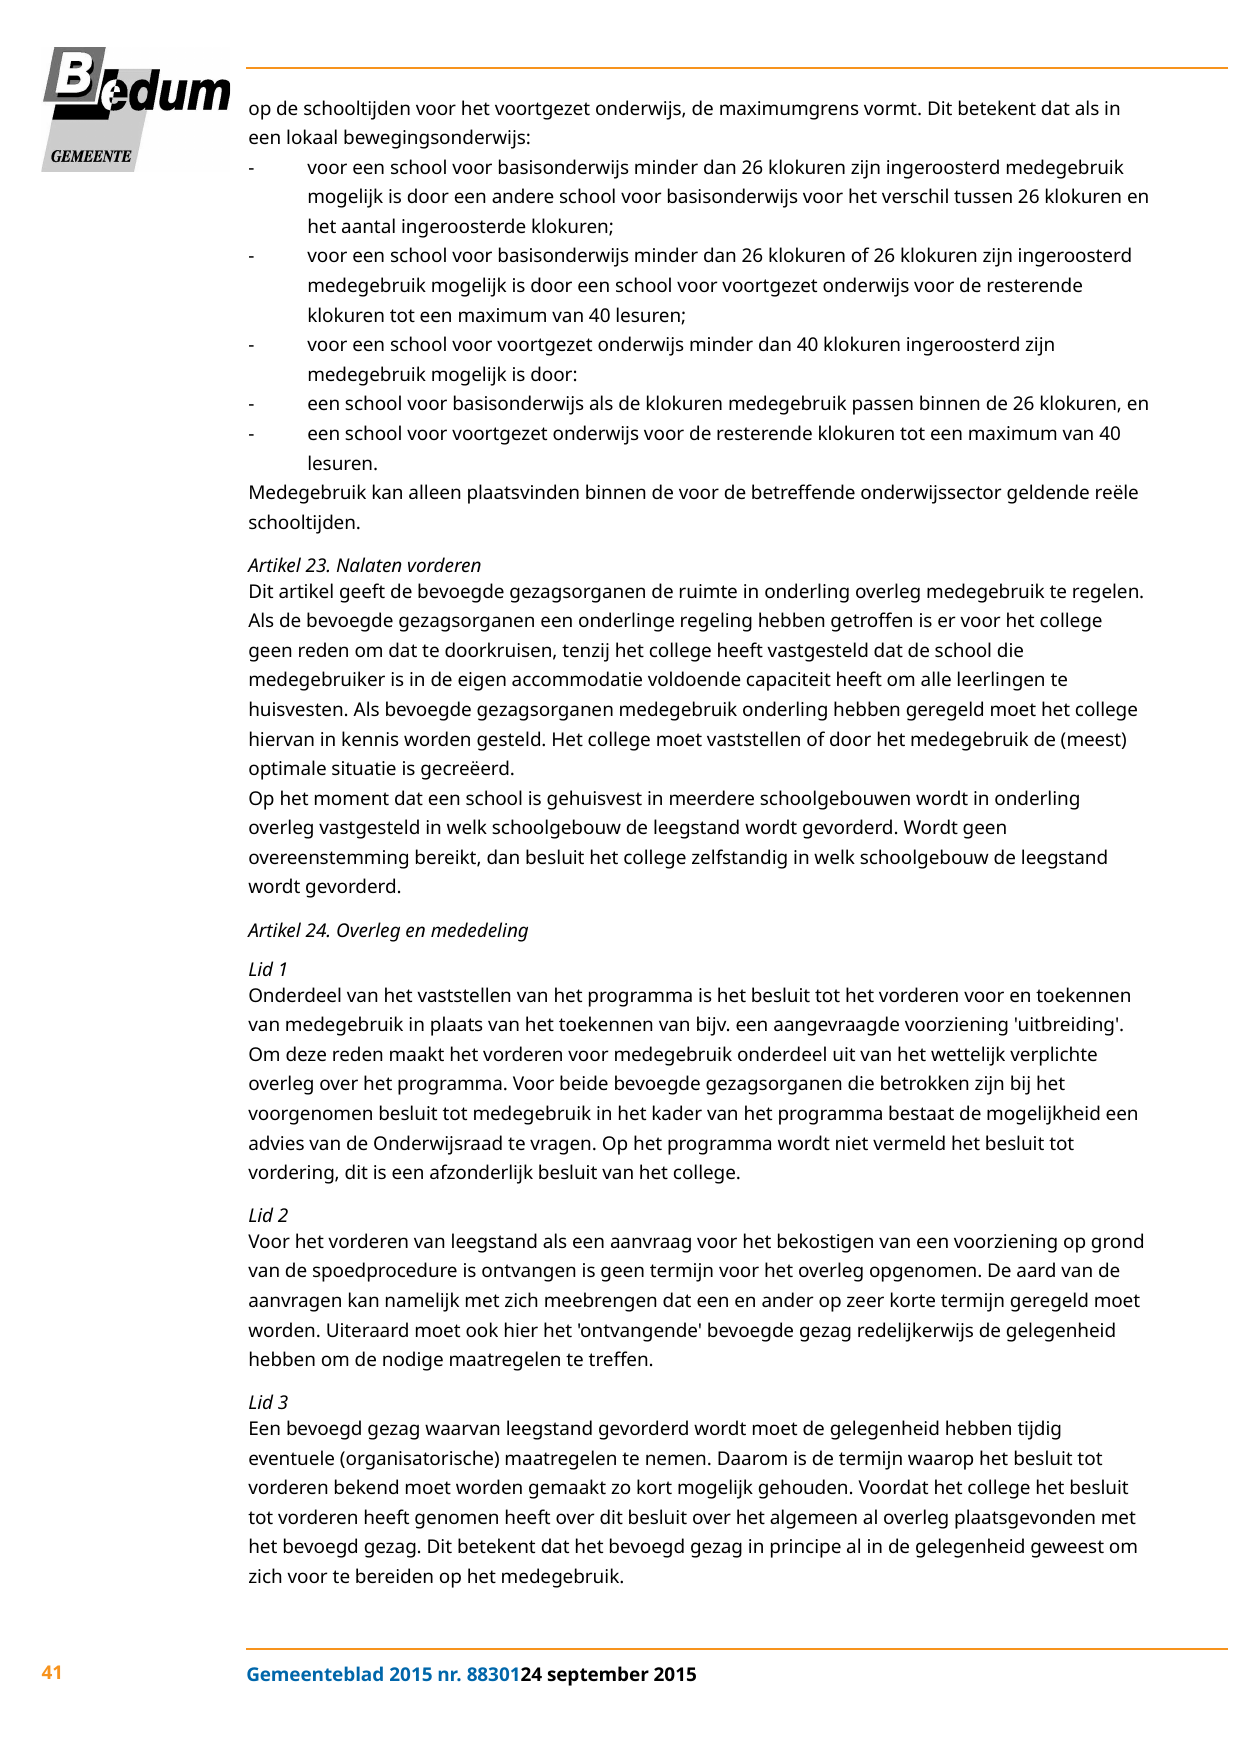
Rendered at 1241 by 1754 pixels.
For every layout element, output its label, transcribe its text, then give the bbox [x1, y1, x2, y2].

picture [41, 47, 231, 172]
text Lid 1 [248, 956, 1152, 982]
list een school voor voortgezet onderwijs voor de resterende klokuren tot een maximum van 40 lesuren. [248, 420, 1152, 476]
text Op het moment dat een school is gehuisvest in meerdere schoolgebouwen wordt in onderling overleg vastgesteld in welk schoolgebouw de leegstand wordt gevorderd. Wordt geen overeenstemming bereikt, dan besluit het college zelfstandig in welk schoolgebouw de leegstand wordt gevorderd. [248, 785, 1152, 899]
list voor een school voor voortgezet onderwijs minder dan 40 klokuren ingeroosterd zijn medegebruik mogelijk is door: [248, 331, 1152, 387]
text Medegebruik kan alleen plaatsvinden binnen de voor de betreffende onderwijssector geldende reële schooltijden. [248, 479, 1152, 535]
list voor een school voor basisonderwijs minder dan 26 klokuren of 26 klokuren zijn ingeroosterd medegebruik mogelijk is door een school voor voortgezet onderwijs voor de resterende klokuren tot een maximum van 40 lesuren; [248, 243, 1152, 328]
text Artikel 24. Overleg en mededeling [248, 917, 1152, 942]
text Voor het vorderen van leegstand als een aanvraag voor het bekostigen van een voorziening op grond van de spoedprocedure is ontvangen is geen termijn voor het overleg opgenomen. De aard van de aanvragen kan namelijk met zich meebrengen dat een en ander op zeer korte termijn geregeld moet worden. Uiteraard moet ook hier het 'ontvangende' bevoegde gezag redelijkerwijs de gelegenheid hebben om de nodige maatregelen te treffen. [248, 1228, 1152, 1372]
list een school voor basisonderwijs als de klokuren medegebruik passen binnen de 26 klokuren, en [248, 391, 1152, 416]
text Dit artikel geeft de bevoegde gezagsorganen de ruimte in onderling overleg medegebruik te regelen. Als de bevoegde gezagsorganen een onderlinge regeling hebben getroffen is er voor het college geen reden om dat te doorkruisen, tenzij het college heeft vastgesteld dat de school die medegebruiker is in de eigen accommodatie voldoende capaciteit heeft om alle leerlingen te huisvesten. Als bevoegde gezagsorganen medegebruik onderling hebben geregeld moet het college hiervan in kennis worden gesteld. Het college moet vaststellen of door het medegebruik de (meest) optimale situatie is gecreëerd. [248, 578, 1152, 781]
text Een bevoegd gezag waarvan leegstand gevorderd wordt moet de gelegenheid hebben tijdig eventuele (organisatorische) maatregelen te nemen. Daarom is de termijn waarop het besluit tot vorderen bekend moet worden gemaakt zo kort mogelijk gehouden. Voordat het college het besluit tot vorderen heeft genomen heeft over dit besluit over het algemeen al overleg plaatsgevonden met het bevoegd gezag. Dit betekent dat het bevoegd gezag in principe al in de gelegenheid geweest om zich voor te bereiden op het medegebruik. [248, 1415, 1152, 1589]
text Artikel 23. Nalaten vorderen [248, 552, 1152, 578]
text Onderdeel van het vaststellen van het programma is het besluit tot het vorderen voor en toekennen van medegebruik in plaats van het toekennen van bijv. een aangevraagde voorziening 'uitbreiding'. Om deze reden maakt het vorderen voor medegebruik onderdeel uit van het wettelijk verplichte overleg over het programma. Voor beide bevoegde gezagsorganen die betrokken zijn bij het voorgenomen besluit tot medegebruik in het kader van het programma bestaat de mogelijkheid een advies van de Onderwijsraad te vragen. Op het programma wordt niet vermeld het besluit tot vordering, dit is een afzonderlijk besluit van het college. [248, 982, 1152, 1185]
list voor een school voor basisonderwijs minder dan 26 klokuren zijn ingeroosterd medegebruik mogelijk is door een andere school voor basisonderwijs voor het verschil tussen 26 klokuren en het aantal ingeroosterde klokuren; [248, 154, 1152, 239]
text op de schooltijden voor het voortgezet onderwijs, de maximumgrens vormt. Dit betekent dat als in een lokaal bewegingsonderwijs: [248, 95, 1152, 150]
text Lid 2 [248, 1202, 1152, 1228]
text Lid 3 [248, 1389, 1152, 1415]
